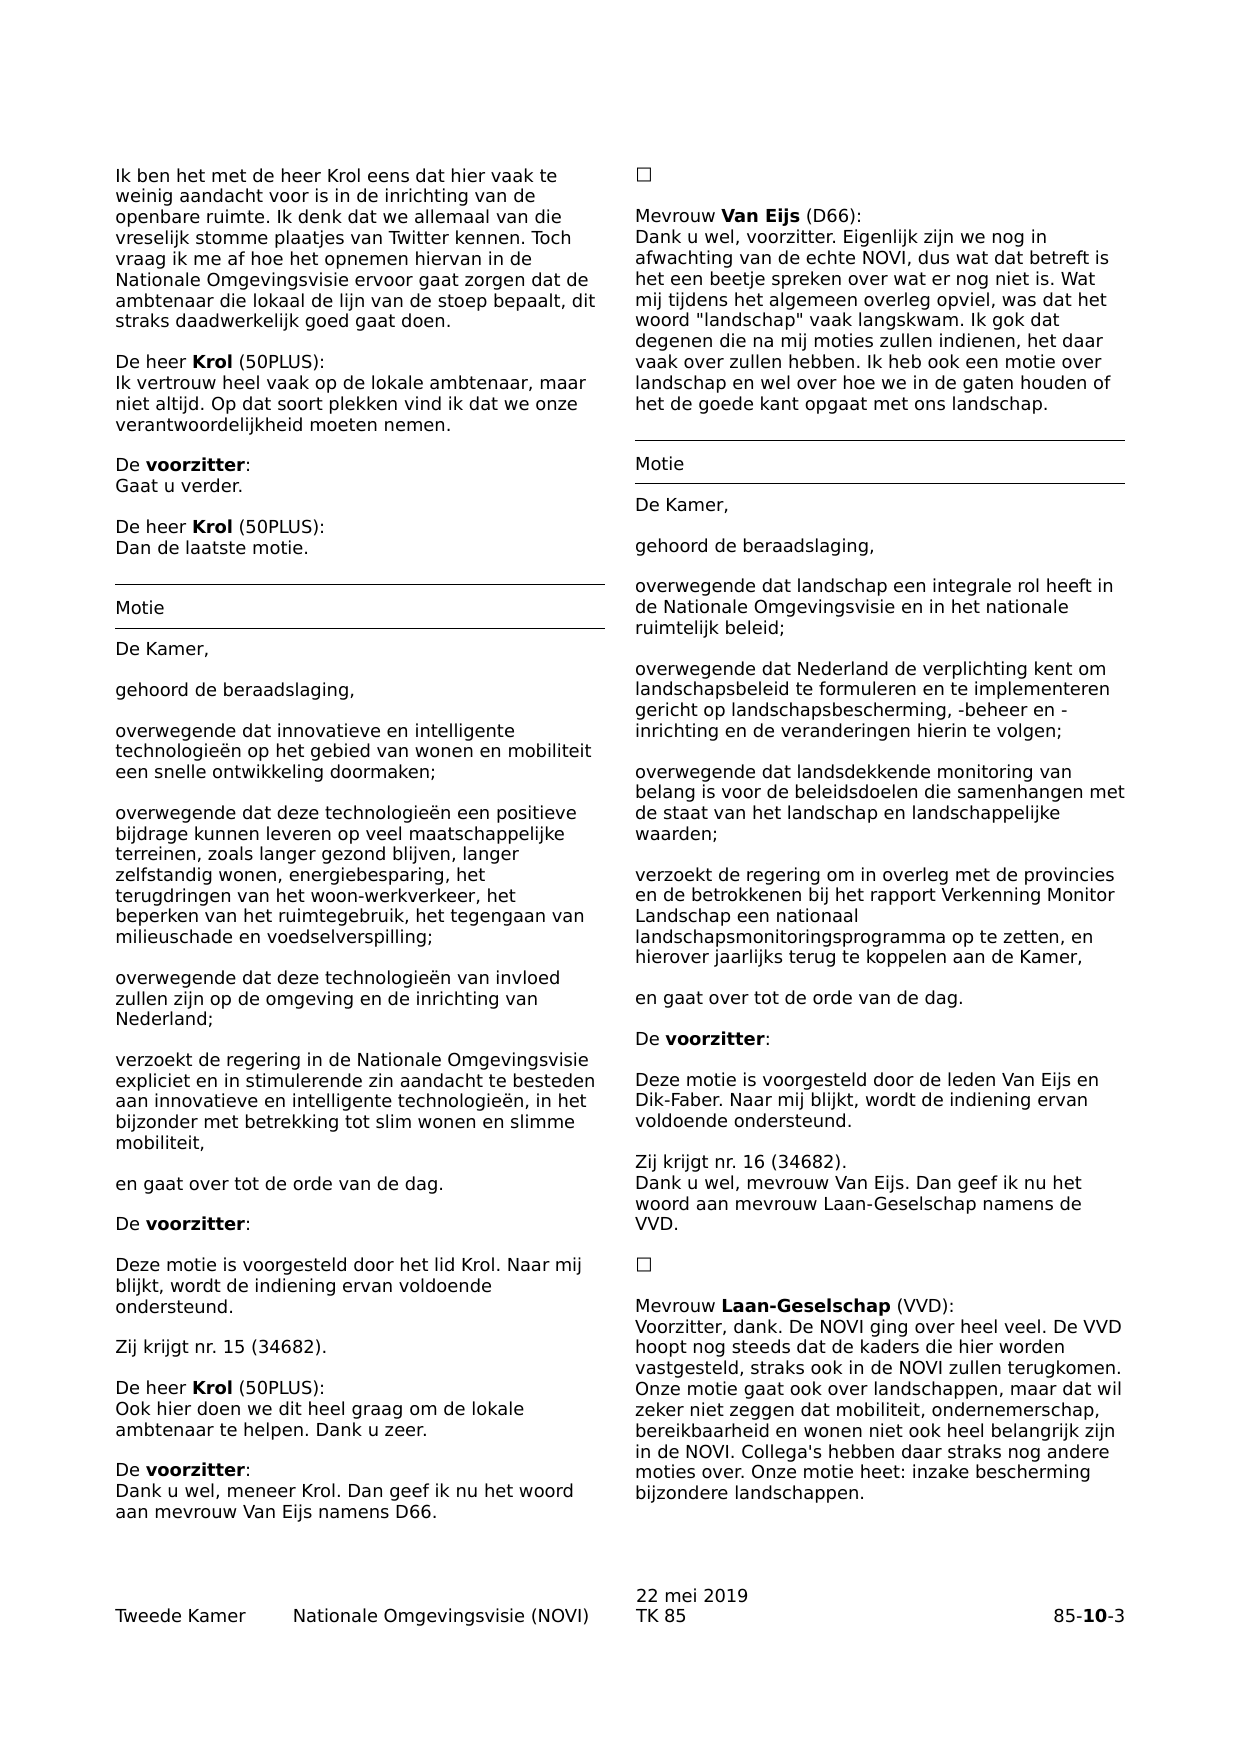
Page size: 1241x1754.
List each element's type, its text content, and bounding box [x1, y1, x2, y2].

text De heer Krol (50PLUS): [115, 352, 605, 373]
text overwegende dat Nederland de verplichting kent om landschapsbeleid te formuleren en te implementeren gericht op landschapsbescherming, -beheer en -inrichting en de veranderingen hierin te volgen; [635, 658, 1125, 741]
text Ook hier doen we dit heel graag om de lokale ambtenaar te helpen. Dank u zeer. [115, 1399, 605, 1440]
text ⬜ [635, 165, 1125, 186]
text Ik ben het met de heer Krol eens dat hier vaak te weinig aandacht voor is in de inrichting van de openbare ruimte. Ik denk dat we allemaal van die vreselijk stomme plaatjes van Twitter kennen. Toch vraag ik me af hoe het opnemen hiervan in de Nationale Omgevingsvisie ervoor gaat zorgen dat de ambtenaar die lokaal de lijn van de stoep bepaalt, dit straks daadwerkelijk goed gaat doen. [115, 165, 605, 332]
text overwegende dat innovatieve en intelligente technologieën op het gebied van wonen en mobiliteit een snelle ontwikkeling doormaken; [115, 720, 605, 783]
text Dank u wel, voorzitter. Eigenlijk zijn we nog in afwachting van de echte NOVI, dus wat dat betreft is het een beetje spreken over wat er nog niet is. Wat mij tijdens het algemeen overleg opviel, was dat het woord "landschap" vaak langskwam. Ik gok dat degenen die na mij moties zullen indienen, het daar vaak over zullen hebben. Ik heb ook een motie over landschap en wel over hoe we in de gaten houden of het de goede kant opgaat met ons landschap. [635, 227, 1125, 414]
text Gaat u verder. [115, 476, 605, 497]
text Deze motie is voorgesteld door het lid Krol. Naar mij blijkt, wordt de indiening ervan voldoende ondersteund. [115, 1255, 605, 1317]
text De voorzitter: [115, 1460, 605, 1481]
text gehoord de beraadslaging, [115, 680, 605, 700]
text en gaat over tot de orde van de dag. [635, 988, 1125, 1009]
text De voorzitter: [635, 1029, 1125, 1049]
text overwegende dat deze technologieën van invloed zullen zijn op de omgeving en de inrichting van Nederland; [115, 968, 605, 1030]
text gehoord de beraadslaging, [635, 536, 1125, 556]
text De heer Krol (50PLUS): [115, 517, 605, 537]
text Zij krijgt nr. 15 (34682). [115, 1337, 605, 1358]
text en gaat over tot de orde van de dag. [115, 1173, 605, 1194]
text Mevrouw Laan-Geselschap (VVD): [635, 1296, 1125, 1316]
text De voorzitter: [115, 1214, 605, 1235]
text verzoekt de regering om in overleg met de provincies en de betrokkenen bij het rapport Verkenning Monitor Landschap een nationaal landschapsmonitoringsprogramma op te zetten, en hierover jaarlijks terug te koppelen aan de Kamer, [635, 864, 1125, 968]
text Dank u wel, mevrouw Van Eijs. Dan geef ik nu het woord aan mevrouw Laan-Geselschap namens de VVD. [635, 1172, 1125, 1235]
text De heer Krol (50PLUS): [115, 1378, 605, 1399]
text Dan de laatste motie. [115, 537, 605, 558]
text Motie [635, 454, 1125, 475]
text Voorzitter, dank. De NOVI ging over heel veel. De VVD hoopt nog steeds dat de kaders die hier worden vastgesteld, straks ook in de NOVI zullen terugkomen. Onze motie gaat ook over landschappen, maar dat wil zeker niet zeggen dat mobiliteit, ondernemerschap, bereikbaarheid en wonen niet ook heel belangrijk zijn in de NOVI. Collega's hebben daar straks nog andere moties over. Onze motie heet: inzake bescherming bijzondere landschappen. [635, 1316, 1125, 1504]
text Ik vertrouw heel vaak op de lokale ambtenaar, maar niet altijd. Op dat soort plekken vind ik dat we onze verantwoordelijkheid moeten nemen. [115, 373, 605, 435]
text De Kamer, [115, 639, 605, 660]
text Deze motie is voorgesteld door de leden Van Eijs en Dik-Faber. Naar mij blijkt, wordt de indiening ervan voldoende ondersteund. [635, 1069, 1125, 1132]
text verzoekt de regering in de Nationale Omgevingsvisie expliciet en in stimulerende zin aandacht te besteden aan innovatieve en intelligente technologieën, in het bijzonder met betrekking tot slim wonen en slimme mobiliteit, [115, 1050, 605, 1153]
text ⬜ [635, 1255, 1125, 1276]
text overwegende dat deze technologieën een positieve bijdrage kunnen leveren op veel maatschappelijke terreinen, zoals langer gezond blijven, langer zelfstandig wonen, energiebesparing, het terugdringen van het woon-werkverkeer, het beperken van het ruimtegebruik, het tegengaan van milieuschade en voedselverspilling; [115, 803, 605, 948]
text De voorzitter: [115, 455, 605, 476]
text Dank u wel, meneer Krol. Dan geef ik nu het woord aan mevrouw Van Eijs namens D66. [115, 1481, 605, 1523]
text Motie [115, 598, 605, 619]
text De Kamer, [635, 495, 1125, 516]
text Mevrouw Van Eijs (D66): [635, 206, 1125, 227]
text Zij krijgt nr. 16 (34682). [635, 1152, 1125, 1172]
text overwegende dat landsdekkende monitoring van belang is voor de beleidsdoelen die samenhangen met de staat van het landschap en landschappelijke waarden; [635, 761, 1125, 844]
text overwegende dat landschap een integrale rol heeft in de Nationale Omgevingsvisie en in het nationale ruimtelijk beleid; [635, 576, 1125, 638]
